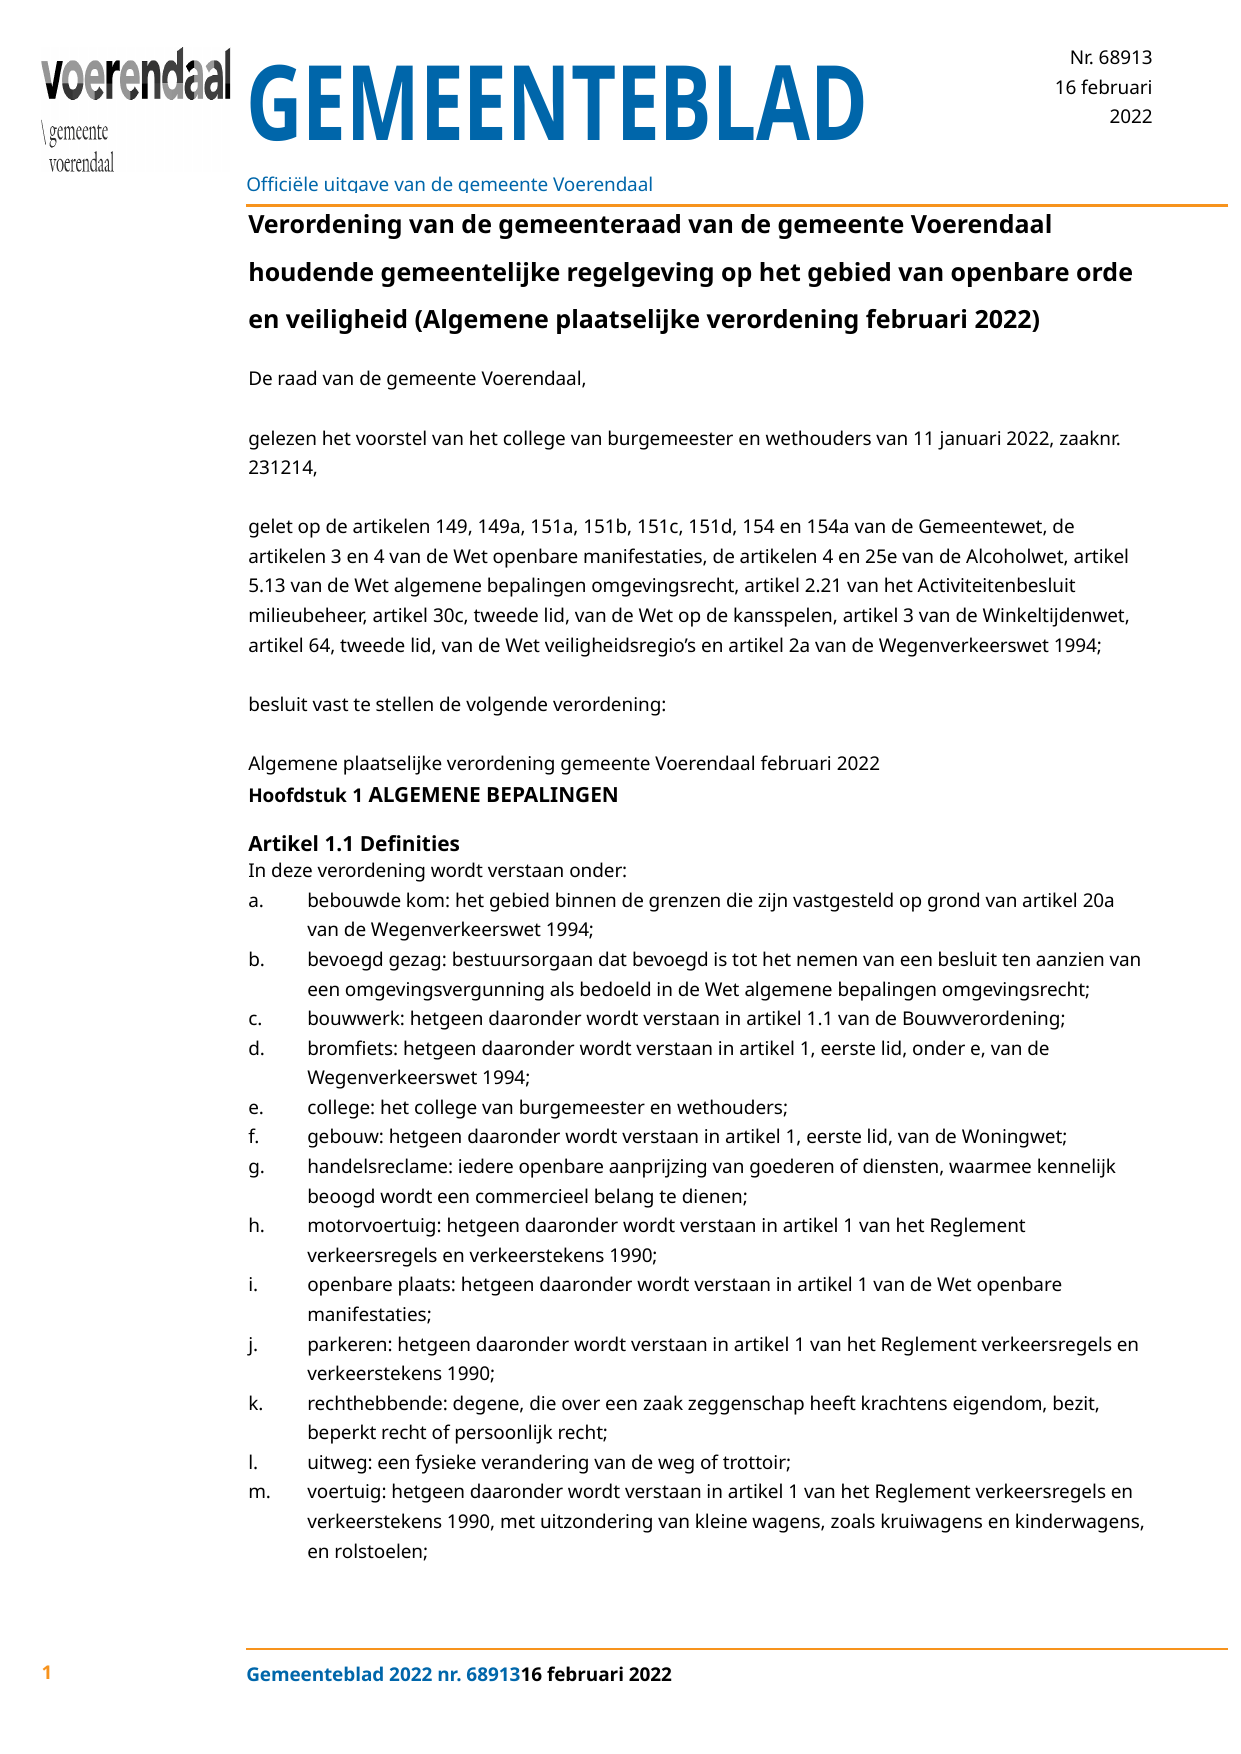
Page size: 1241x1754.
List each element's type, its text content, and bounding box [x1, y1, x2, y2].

list gebouw: hetgeen daaronder wordt verstaan in artikel 1, eerste lid, van de Woningwet; [248, 1124, 1152, 1149]
list voertuig: hetgeen daaronder wordt verstaan in artikel 1 van het Reglement verkeersregels en verkeerstekens 1990, met uitzondering van kleine wagens, zoals kruiwagens en kinderwagens, en rolstoelen; [248, 1479, 1152, 1563]
text gelezen het voorstel van het college van burgemeester en wethouders van 11 januari 2022, zaaknr. 231214, [248, 425, 1152, 480]
list rechthebbende: degene, die over een zaak zeggenschap heeft krachtens eigendom, bezit, beperkt recht of persoonlijk recht; [248, 1390, 1152, 1445]
list bebouwde kom: het gebied binnen de grenzen die zijn vastgesteld op grond van artikel 20a van de Wegenverkeerswet 1994; [248, 887, 1152, 942]
list handelsreclame: iedere openbare aanprijzing van goederen of diensten, waarmee kennelijk beoogd wordt een commercieel belang te dienen; [248, 1153, 1152, 1208]
list motorvoertuig: hetgeen daaronder wordt verstaan in artikel 1 van het Reglement verkeersregels en verkeerstekens 1990; [248, 1212, 1152, 1268]
list openbare plaats: hetgeen daaronder wordt verstaan in artikel 1 van de Wet openbare manifestaties; [248, 1272, 1152, 1327]
list uitweg: een fysieke verandering van de weg of trottoir; [248, 1449, 1152, 1475]
text In deze verordening wordt verstaan onder: [248, 857, 1152, 883]
list bromfiets: hetgeen daaronder wordt verstaan in artikel 1, eerste lid, onder e, van de Wegenverkeerswet 1994; [248, 1035, 1152, 1090]
text Artikel 1.1 Definities [248, 829, 1152, 857]
text Algemene plaatselijke verordening gemeente Voerendaal februari 2022 [248, 750, 1152, 776]
picture [41, 47, 231, 172]
text Hoofdstuk 1 ALGEMENE BEPALINGEN [248, 780, 1152, 808]
list bevoegd gezag: bestuursorgaan dat bevoegd is tot het nemen van een besluit ten aanzien van een omgevingsvergunning als bedoeld in de Wet algemene bepalingen omgevingsrecht; [248, 946, 1152, 1001]
text Verordening van de gemeenteraad van de gemeente Voerendaal houdende gemeentelijke regelgeving op het gebied van openbare orde en veiligheid (Algemene plaatselijke verordening februari 2022) [248, 207, 1152, 336]
list bouwwerk: hetgeen daaronder wordt verstaan in artikel 1.1 van de Bouwverordening; [248, 1005, 1152, 1031]
list college: het college van burgemeester en wethouders; [248, 1094, 1152, 1120]
text besluit vast te stellen de volgende verordening: [248, 691, 1152, 717]
text gelet op de artikelen 149, 149a, 151a, 151b, 151c, 151d, 154 en 154a van de Gemeentewet, de artikelen 3 en 4 van de Wet openbare manifestaties, de artikelen 4 en 25e van de Alcoholwet, artikel 5.13 van de Wet algemene bepalingen omgevingsrecht, artikel 2.21 van het Activiteitenbesluit milieubeheer, artikel 30c, tweede lid, van de Wet op de kansspelen, artikel 3 van de Winkeltijdenwet, artikel 64, tweede lid, van de Wet veiligheidsregio’s en artikel 2a van de Wegenverkeerswet 1994; [248, 513, 1152, 657]
text De raad van de gemeente Voerendaal, [248, 366, 1152, 391]
list parkeren: hetgeen daaronder wordt verstaan in artikel 1 van het Reglement verkeersregels en verkeerstekens 1990; [248, 1331, 1152, 1386]
